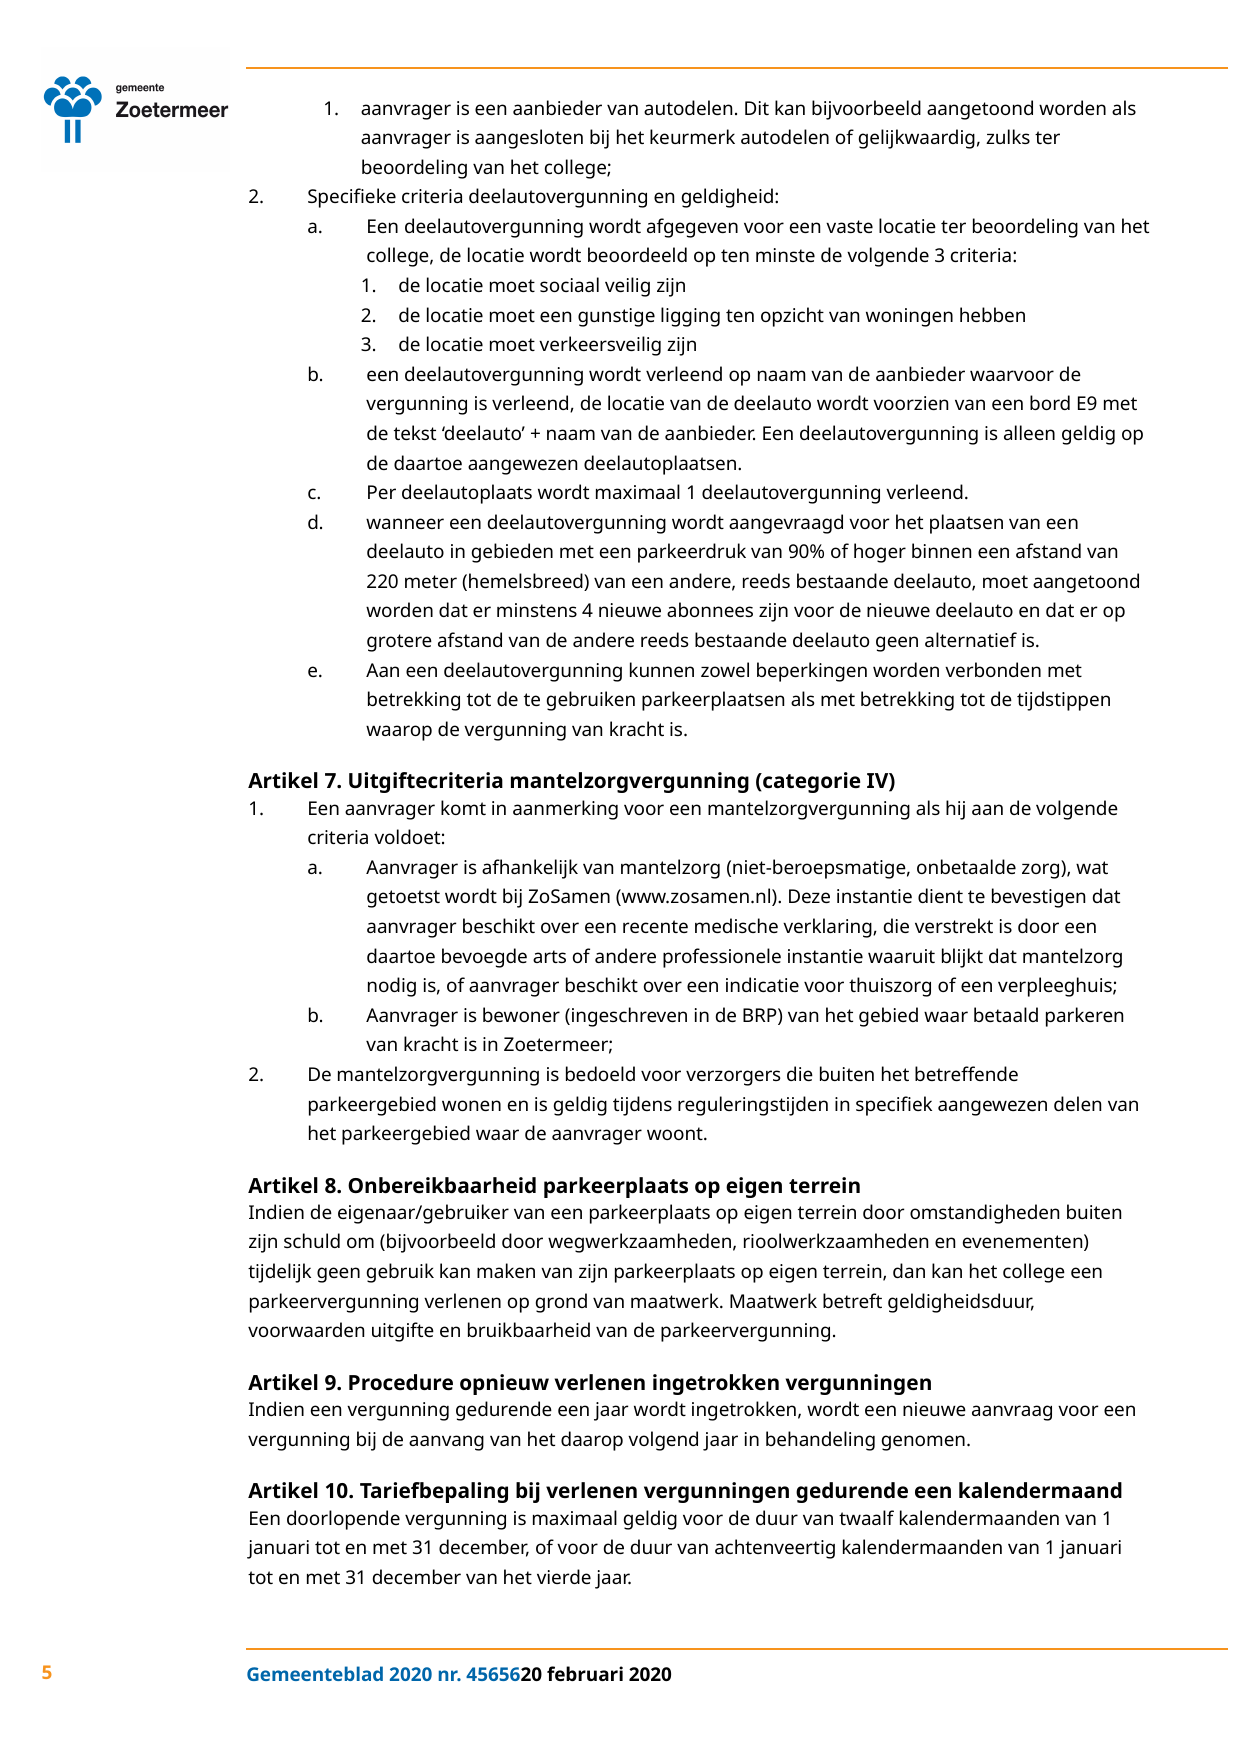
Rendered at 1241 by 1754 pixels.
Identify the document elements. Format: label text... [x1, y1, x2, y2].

text Indien de eigenaar/gebruiker van een parkeerplaats op eigen terrein door omstandigheden buiten zijn schuld om (bijvoorbeeld door wegwerkzaamheden, rioolwerkzaamheden en evenementen) tijdelijk geen gebruik kan maken van zijn parkeerplaats op eigen terrein, dan kan het college een parkeervergunning verlenen op grond van maatwerk. Maatwerk betreft geldigheidsduur, voorwaarden uitgifte en bruikbaarheid van de parkeervergunning. [248, 1199, 1152, 1343]
list de locatie moet sociaal veilig zijn [361, 272, 1152, 298]
text Artikel 7. Uitgiftecriteria mantelzorgvergunning (categorie IV) [248, 766, 1152, 795]
list de locatie moet verkeersveilig zijn [361, 331, 1152, 357]
text Een doorlopende vergunning is maximaal geldig voor de duur van twaalf kalendermaanden van 1 januari tot en met 31 december, of voor de duur van achtenveertig kalendermaanden van 1 januari tot en met 31 december van het vierde jaar. [248, 1505, 1152, 1590]
list Specifieke criteria deelautovergunning en geldigheid: [248, 183, 1152, 209]
list Aanvrager is afhankelijk van mantelzorg (niet-beroepsmatige, onbetaalde zorg), wat getoetst wordt bij ZoSamen (www.zosamen.nl). Deze instantie dient te bevestigen dat aanvrager beschikt over een recente medische verklaring, die verstrekt is door een daartoe bevoegde arts of andere professionele instantie waaruit blijkt dat mantelzorg nodig is, of aanvrager beschikt over een indicatie voor thuiszorg of een verpleeghuis; [307, 854, 1152, 998]
list De mantelzorgvergunning is bedoeld voor verzorgers die buiten het betreffende parkeergebied wonen en is geldig tijdens reguleringstijden in specifiek aangewezen delen van het parkeergebied waar de aanvrager woont. [248, 1061, 1152, 1146]
list Aanvrager is bewoner (ingeschreven in de BRP) van het gebied waar betaald parkeren van kracht is in Zoetermeer; [307, 1002, 1152, 1057]
list wanneer een deelautovergunning wordt aangevraagd voor het plaatsen van een deelauto in gebieden met een parkeerdruk van 90% of hoger binnen een afstand van 220 meter (hemelsbreed) van een andere, reeds bestaande deelauto, moet aangetoond worden dat er minstens 4 nieuwe abonnees zijn voor de nieuwe deelauto en dat er op grotere afstand van de andere reeds bestaande deelauto geen alternatief is. [307, 509, 1152, 653]
text Artikel 9. Procedure opnieuw verlenen ingetrokken vergunningen [248, 1368, 1152, 1396]
list aanvrager is een aanbieder van autodelen. Dit kan bijvoorbeeld aangetoond worden als aanvrager is aangesloten bij het keurmerk autodelen of gelijkwaardig, zulks ter beoordeling van het college; [323, 95, 1152, 180]
list een deelautovergunning wordt verleend op naam van de aanbieder waarvoor de vergunning is verleend, de locatie van de deelauto wordt voorzien van een bord E9 met de tekst ‘deelauto’ + naam van de aanbieder. Een deelautovergunning is alleen geldig op de daartoe aangewezen deelautoplaatsen. [307, 361, 1152, 476]
list Een deelautovergunning wordt afgegeven voor een vaste locatie ter beoordeling van het college, de locatie wordt beoordeeld op ten minste de volgende 3 criteria: [307, 213, 1152, 268]
text Artikel 10. Tariefbepaling bij verlenen vergunningen gedurende een kalendermaand [248, 1476, 1152, 1505]
text Artikel 8. Onbereikbaarheid parkeerplaats op eigen terrein [248, 1171, 1152, 1199]
list Aan een deelautovergunning kunnen zowel beperkingen worden verbonden met betrekking tot de te gebruiken parkeerplaatsen als met betrekking tot de tijdstippen waarop de vergunning van kracht is. [307, 657, 1152, 742]
list Per deelautoplaats wordt maximaal 1 deelautovergunning verleend. [307, 479, 1152, 505]
picture [41, 47, 231, 172]
list Een aanvrager komt in aanmerking voor een mantelzorgvergunning als hij aan de volgende criteria voldoet: [248, 795, 1152, 850]
list de locatie moet een gunstige ligging ten opzicht van woningen hebben [361, 302, 1152, 328]
text Indien een vergunning gedurende een jaar wordt ingetrokken, wordt een nieuwe aanvraag voor een vergunning bij de aanvang van het daarop volgend jaar in behandeling genomen. [248, 1396, 1152, 1452]
